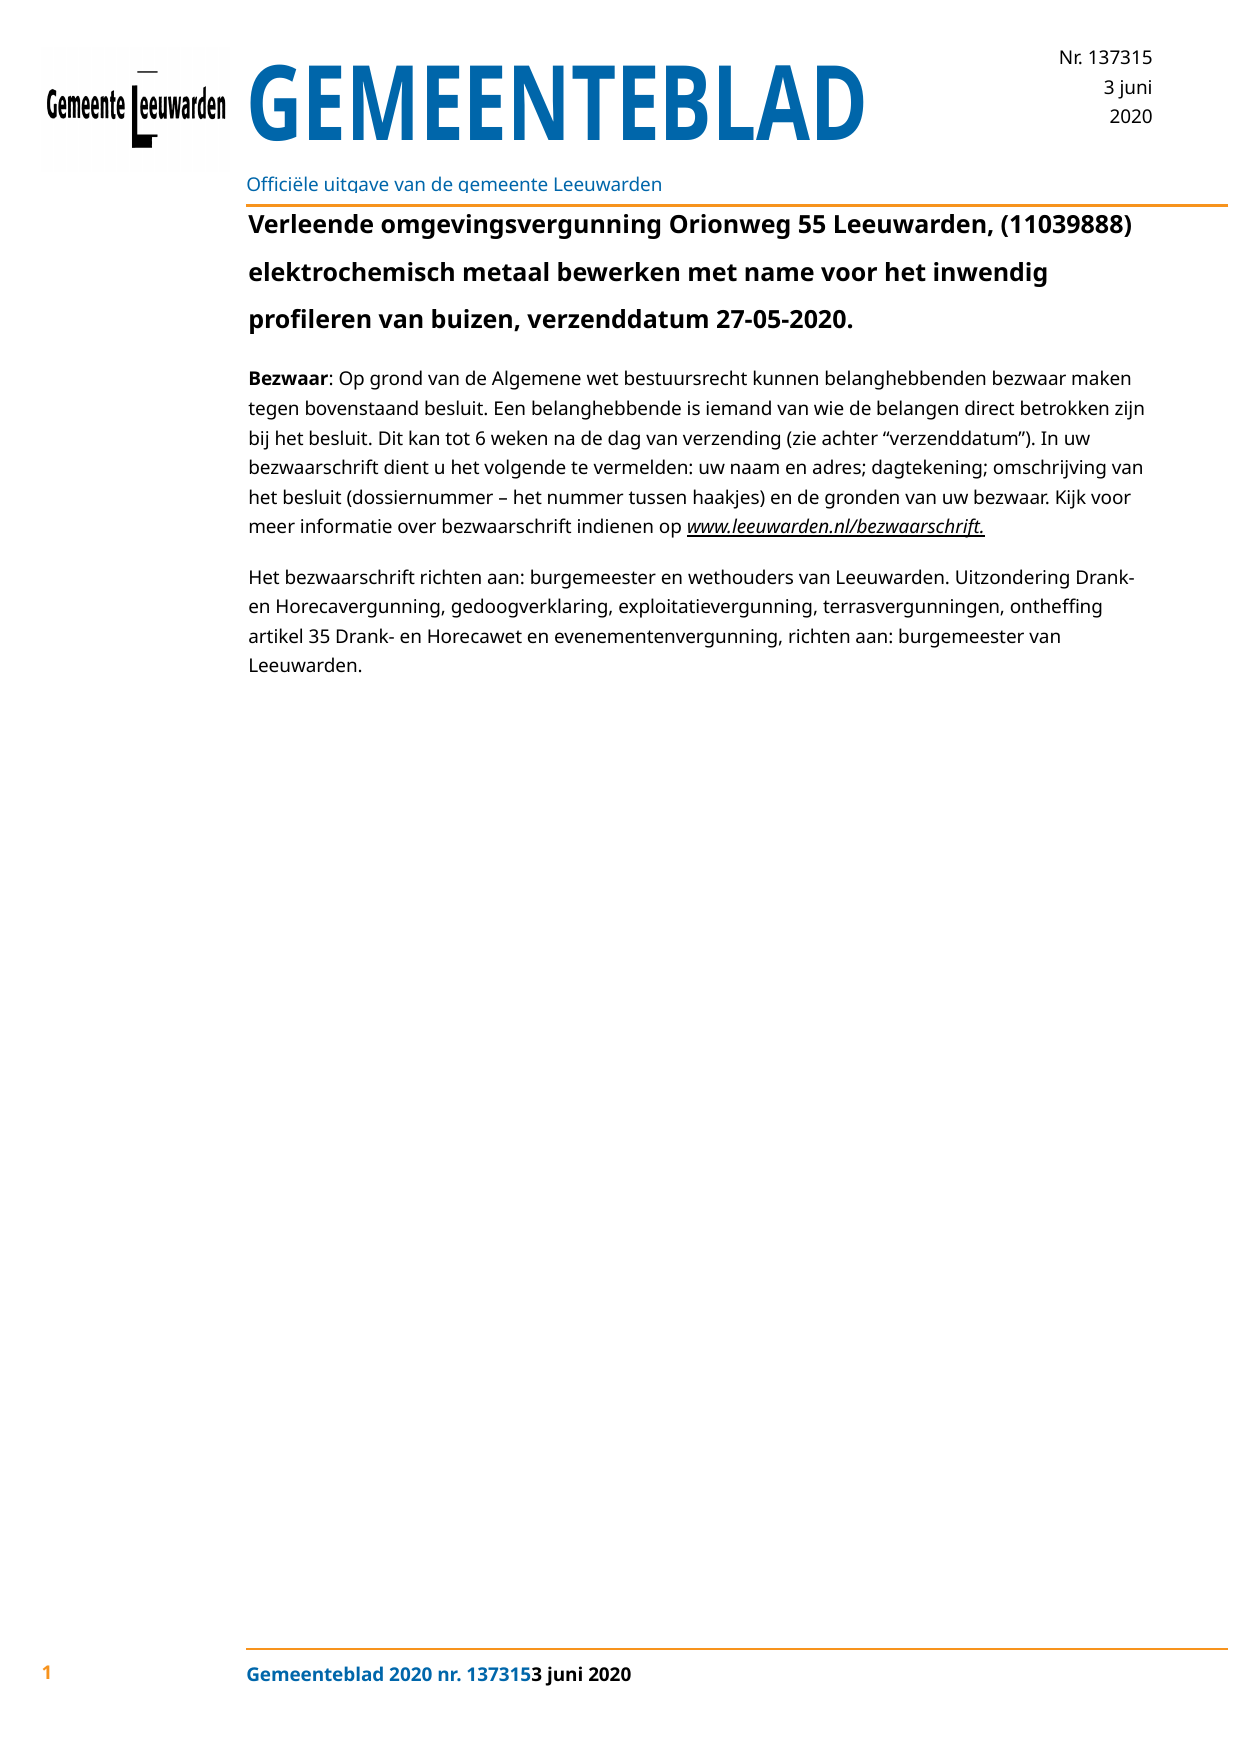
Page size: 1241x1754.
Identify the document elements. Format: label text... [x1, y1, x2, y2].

text Bezwaar: Op grond van de Algemene wet bestuursrecht kunnen belanghebbenden bezwaar maken tegen bovenstaand besluit. Een belanghebbende is iemand van wie de belangen direct betrokken zijn bij het besluit. Dit kan tot 6 weken na de dag van verzending (zie achter “verzenddatum”). In uw bezwaarschrift dient u het volgende te vermelden: uw naam en adres; dagtekening; omschrijving van het besluit (dossiernummer – het nummer tussen haakjes) en de gronden van uw bezwaar. Kijk voor meer informatie over bezwaarschrift indienen op www.leeuwarden.nl/bezwaarschrift. [248, 366, 1152, 539]
picture [41, 47, 231, 172]
text Verleende omgevingsvergunning Orionweg 55 Leeuwarden, (11039888) elektrochemisch metaal bewerken met name voor het inwendig profileren van buizen, verzenddatum 27-05-2020. [248, 207, 1152, 336]
text Het bezwaarschrift richten aan: burgemeester en wethouders van Leeuwarden. Uitzondering Drank- en Horecavergunning, gedoogverklaring, exploitatievergunning, terrasvergunningen, ontheffing artikel 35 Drank- en Horecawet en evenementenvergunning, richten aan: burgemeester van Leeuwarden. [248, 564, 1152, 678]
